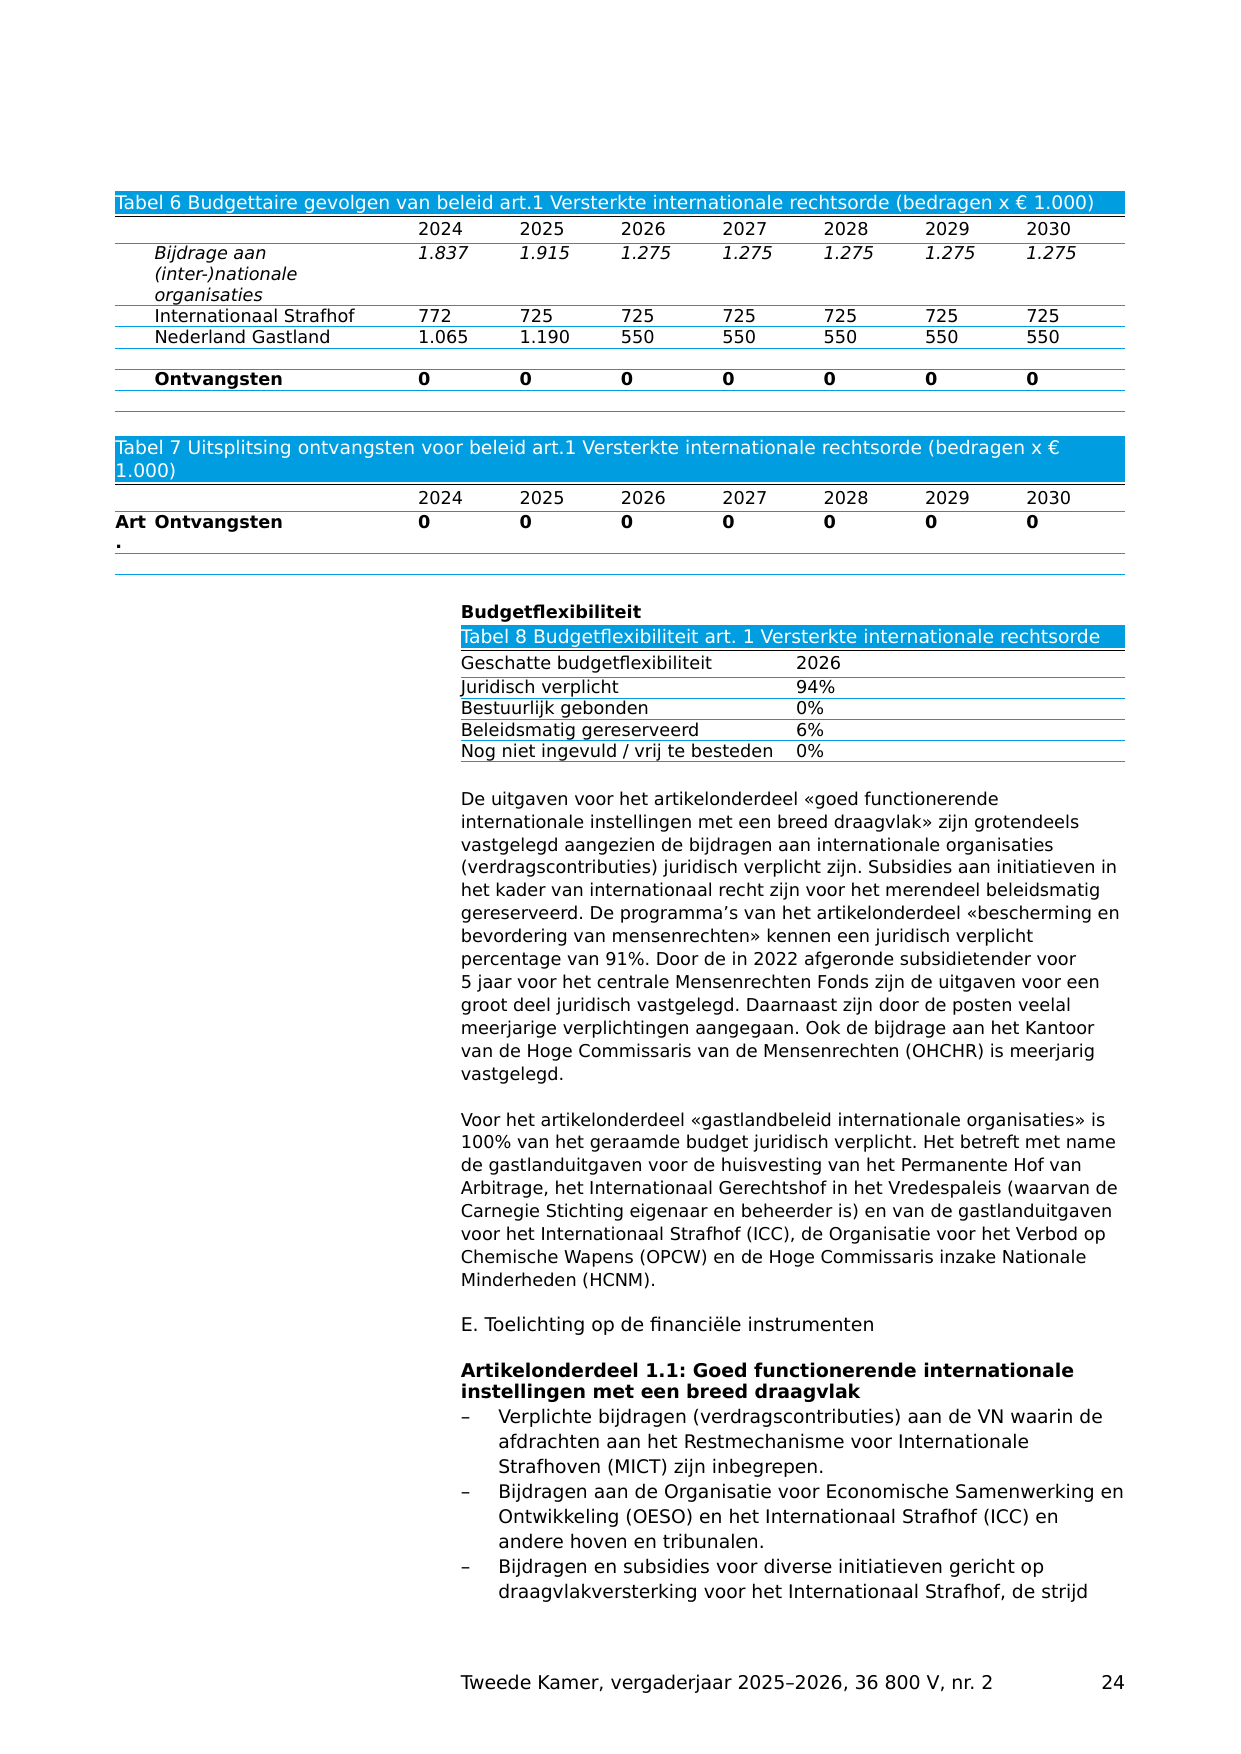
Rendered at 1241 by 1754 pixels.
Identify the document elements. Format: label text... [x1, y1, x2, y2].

table_cell [415, 391, 516, 411]
table_cell 725 [1023, 306, 1125, 326]
table_cell Nog niet ingevuld / vrij te besteden [461, 741, 793, 761]
table_cell [922, 391, 1023, 411]
table_cell 0 [820, 370, 922, 390]
table_cell 0% [793, 741, 1125, 761]
table_cell 1.915 [516, 244, 618, 305]
table_cell 0 [922, 512, 1023, 553]
table_cell 0 [415, 370, 516, 390]
table_cell [115, 485, 151, 511]
table_cell 2026 [793, 651, 1125, 677]
table_cell [115, 327, 151, 347]
table_cell 0 [719, 370, 820, 390]
table_cell 1.275 [820, 244, 922, 305]
table_cell [1023, 391, 1125, 411]
table_cell 550 [820, 327, 922, 347]
table_cell 550 [922, 327, 1023, 347]
table_cell 725 [516, 306, 618, 326]
table_cell 2028 [820, 217, 922, 243]
table_cell 2024 [415, 217, 516, 243]
table_cell 6% [793, 720, 1125, 740]
table_cell 0 [516, 370, 618, 390]
list Bĳdragen aan de Organisatie voor Economische Samenwerking en Ontwikkeling (OESO) en het Internationaal Strafhof (ICC) en andere hoven en tribunalen. [461, 1478, 1125, 1553]
table_cell 2030 [1023, 485, 1125, 511]
table_cell 2026 [618, 485, 719, 511]
table_cell [415, 554, 516, 574]
table_cell [719, 391, 820, 411]
table_cell Internationaal Strafhof [151, 306, 415, 326]
table_cell 2027 [719, 217, 820, 243]
table_cell 725 [719, 306, 820, 326]
table_cell 2027 [719, 485, 820, 511]
table_cell 725 [618, 306, 719, 326]
table_cell [115, 306, 151, 326]
text De uitgaven voor het artikelonderdeel «goed functionerende internationale instellingen met een breed draagvlak» zĳn grotendeels vastgelegd aangezien de bĳdragen aan internationale organisaties (verdragscontributies) juridisch verplicht zijn. Subsidies aan initiatieven in het kader van internationaal recht zĳn voor het merendeel beleidsmatig gereserveerd. De programma’s van het artikelonderdeel «bescherming en bevordering van mensenrechten» kennen een juridisch verplicht percentage van 91%. Door de in 2022 afgeronde subsidietender voor 5 jaar voor het centrale Mensenrechten Fonds zĳn de uitgaven voor een groot deel juridisch vastgelegd. Daarnaast zijn door de posten veelal meerjarige verplichtingen aangegaan. Ook de bijdrage aan het Kantoor van de Hoge Commissaris van de Mensenrechten (OHCHR) is meerjarig vastgelegd. [461, 787, 1125, 1085]
table_cell 0 [820, 512, 922, 553]
table_cell 0 [922, 370, 1023, 390]
table_cell 550 [1023, 327, 1125, 347]
table_cell Bijdrage aan (inter-)nationale organisaties [151, 244, 415, 305]
text Artikelonderdeel 1.1: Goed functionerende internationale instellingen met een breed draagvlak [461, 1359, 1125, 1403]
table_cell 0 [516, 512, 618, 553]
table_cell 0 [618, 370, 719, 390]
table_cell 0 [1023, 512, 1125, 553]
table_cell 2026 [618, 217, 719, 243]
table_cell [719, 554, 820, 574]
table_cell Nederland Gastland [151, 327, 415, 347]
table_cell Art. [115, 512, 151, 553]
table_cell [516, 349, 618, 368]
table_cell 725 [922, 306, 1023, 326]
table_cell 2029 [922, 217, 1023, 243]
list Bĳdragen en subsidies voor diverse initiatieven gericht op draagvlakversterking voor het Internationaal Strafhof, de strĳd [461, 1553, 1125, 1603]
table_cell 94% [793, 678, 1125, 698]
table_cell [115, 391, 151, 411]
table_cell 550 [719, 327, 820, 347]
table_cell 1.275 [618, 244, 719, 305]
table_cell [820, 554, 922, 574]
table_cell [151, 485, 415, 511]
table_cell 2029 [922, 485, 1023, 511]
table_cell [1023, 554, 1125, 574]
table_cell [922, 554, 1023, 574]
table_cell Geschatte budgetflexibiliteit [461, 651, 793, 677]
table_cell 2030 [1023, 217, 1125, 243]
title E. Toelichting op de financiële instrumenten [461, 1314, 1125, 1336]
table_cell 2025 [516, 485, 618, 511]
table_cell [115, 244, 151, 305]
table_cell [922, 349, 1023, 368]
list Verplichte bĳdragen (verdragscontributies) aan de VN waarin de afdrachten aan het Restmechanisme voor Internationale Strafhoven (MICT) zĳn inbegrepen. [461, 1403, 1125, 1478]
table_cell [820, 349, 922, 368]
table_cell 1.275 [1023, 244, 1125, 305]
table_cell [618, 391, 719, 411]
table_cell [618, 349, 719, 368]
table_cell 2024 [415, 485, 516, 511]
table_cell [115, 554, 151, 574]
table_cell 725 [820, 306, 922, 326]
table_cell [151, 217, 415, 243]
table_cell [1023, 349, 1125, 368]
table_cell Beleidsmatig gereserveerd [461, 720, 793, 740]
table_cell 0 [1023, 370, 1125, 390]
table_cell 1.275 [922, 244, 1023, 305]
table_cell [820, 391, 922, 411]
table_cell 1.190 [516, 327, 618, 347]
table_cell 0 [415, 512, 516, 553]
table_cell [151, 391, 415, 411]
table_cell 550 [618, 327, 719, 347]
table_cell Juridisch verplicht [461, 678, 793, 698]
table_cell [618, 554, 719, 574]
table_cell 1.275 [719, 244, 820, 305]
table_cell Bestuurlijk gebonden [461, 699, 793, 719]
table_cell 1.837 [415, 244, 516, 305]
table_cell [115, 370, 151, 390]
text Budgetflexibiliteit [461, 600, 1125, 623]
table_cell 0 [719, 512, 820, 553]
table_cell 2028 [820, 485, 922, 511]
table_cell Ontvangsten [151, 370, 415, 390]
table_cell [516, 554, 618, 574]
table_cell Ontvangsten [151, 512, 415, 553]
table_cell [151, 554, 415, 574]
table_cell [151, 349, 415, 368]
table_cell [115, 349, 151, 368]
text Voor het artikelonderdeel «gastlandbeleid internationale organisaties» is 100% van het geraamde budget juridisch verplicht. Het betreft met name de gastlanduitgaven voor de huisvesting van het Permanente Hof van Arbitrage, het Internationaal Gerechtshof in het Vredespaleis (waarvan de Carnegie Stichting eigenaar en beheerder is) en van de gastlanduitgaven voor het Internationaal Strafhof (ICC), de Organisatie voor het Verbod op Chemische Wapens (OPCW) en de Hoge Commissaris inzake Nationale Minderheden (HCNM). [461, 1108, 1125, 1291]
table_cell [719, 349, 820, 368]
table_cell 2025 [516, 217, 618, 243]
table_cell [115, 217, 151, 243]
table_cell 0% [793, 699, 1125, 719]
table_cell [516, 391, 618, 411]
table_cell [415, 349, 516, 368]
table_cell 772 [415, 306, 516, 326]
table_cell 0 [618, 512, 719, 553]
table_cell 1.065 [415, 327, 516, 347]
